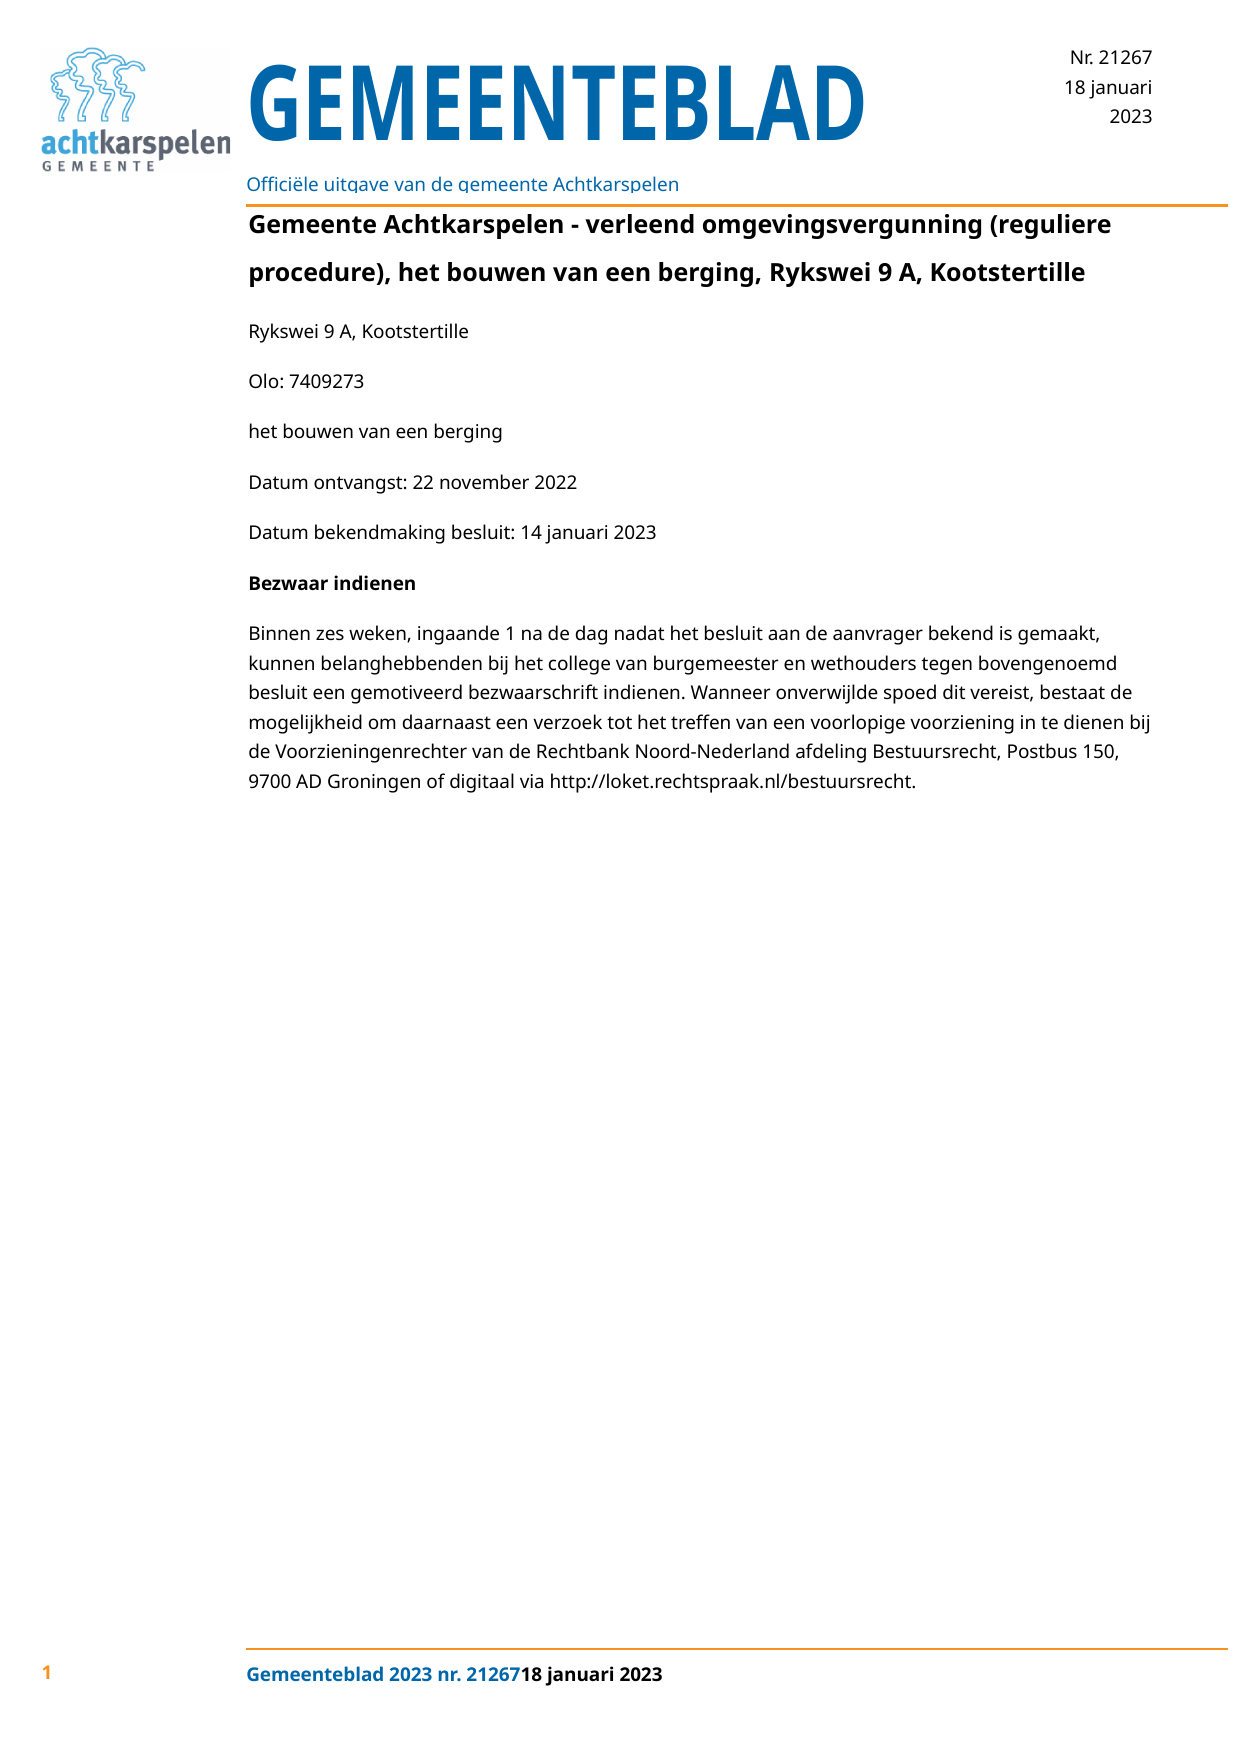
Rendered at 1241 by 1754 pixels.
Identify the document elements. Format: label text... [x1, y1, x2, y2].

text Gemeente Achtkarspelen - verleend omgevingsvergunning (reguliere procedure), het bouwen van een berging, Rykswei 9 A, Kootstertille [248, 207, 1152, 288]
picture [41, 47, 231, 172]
text het bouwen van een berging [248, 419, 1152, 444]
text Olo: 7409273 [248, 368, 1152, 394]
text Datum ontvangst: 22 november 2022 [248, 469, 1152, 495]
text Binnen zes weken, ingaande 1 na de dag nadat het besluit aan de aanvrager bekend is gemaakt, kunnen belanghebbenden bij het college van burgemeester en wethouders tegen bovengenoemd besluit een gemotiveerd bezwaarschrift indienen. Wanneer onverwijlde spoed dit vereist, bestaat de mogelijkheid om daarnaast een verzoek tot het treffen van een voorlopige voorziening in te dienen bij de Voorzieningenrechter van de Rechtbank Noord-Nederland afdeling Bestuursrecht, Postbus 150, 9700 AD Groningen of digitaal via http://loket.rechtspraak.nl/bestuursrecht. [248, 620, 1152, 794]
text Rykswei 9 A, Kootstertille [248, 318, 1152, 344]
text Bezwaar indienen [248, 570, 1152, 596]
text Datum bekendmaking besluit: 14 januari 2023 [248, 519, 1152, 545]
